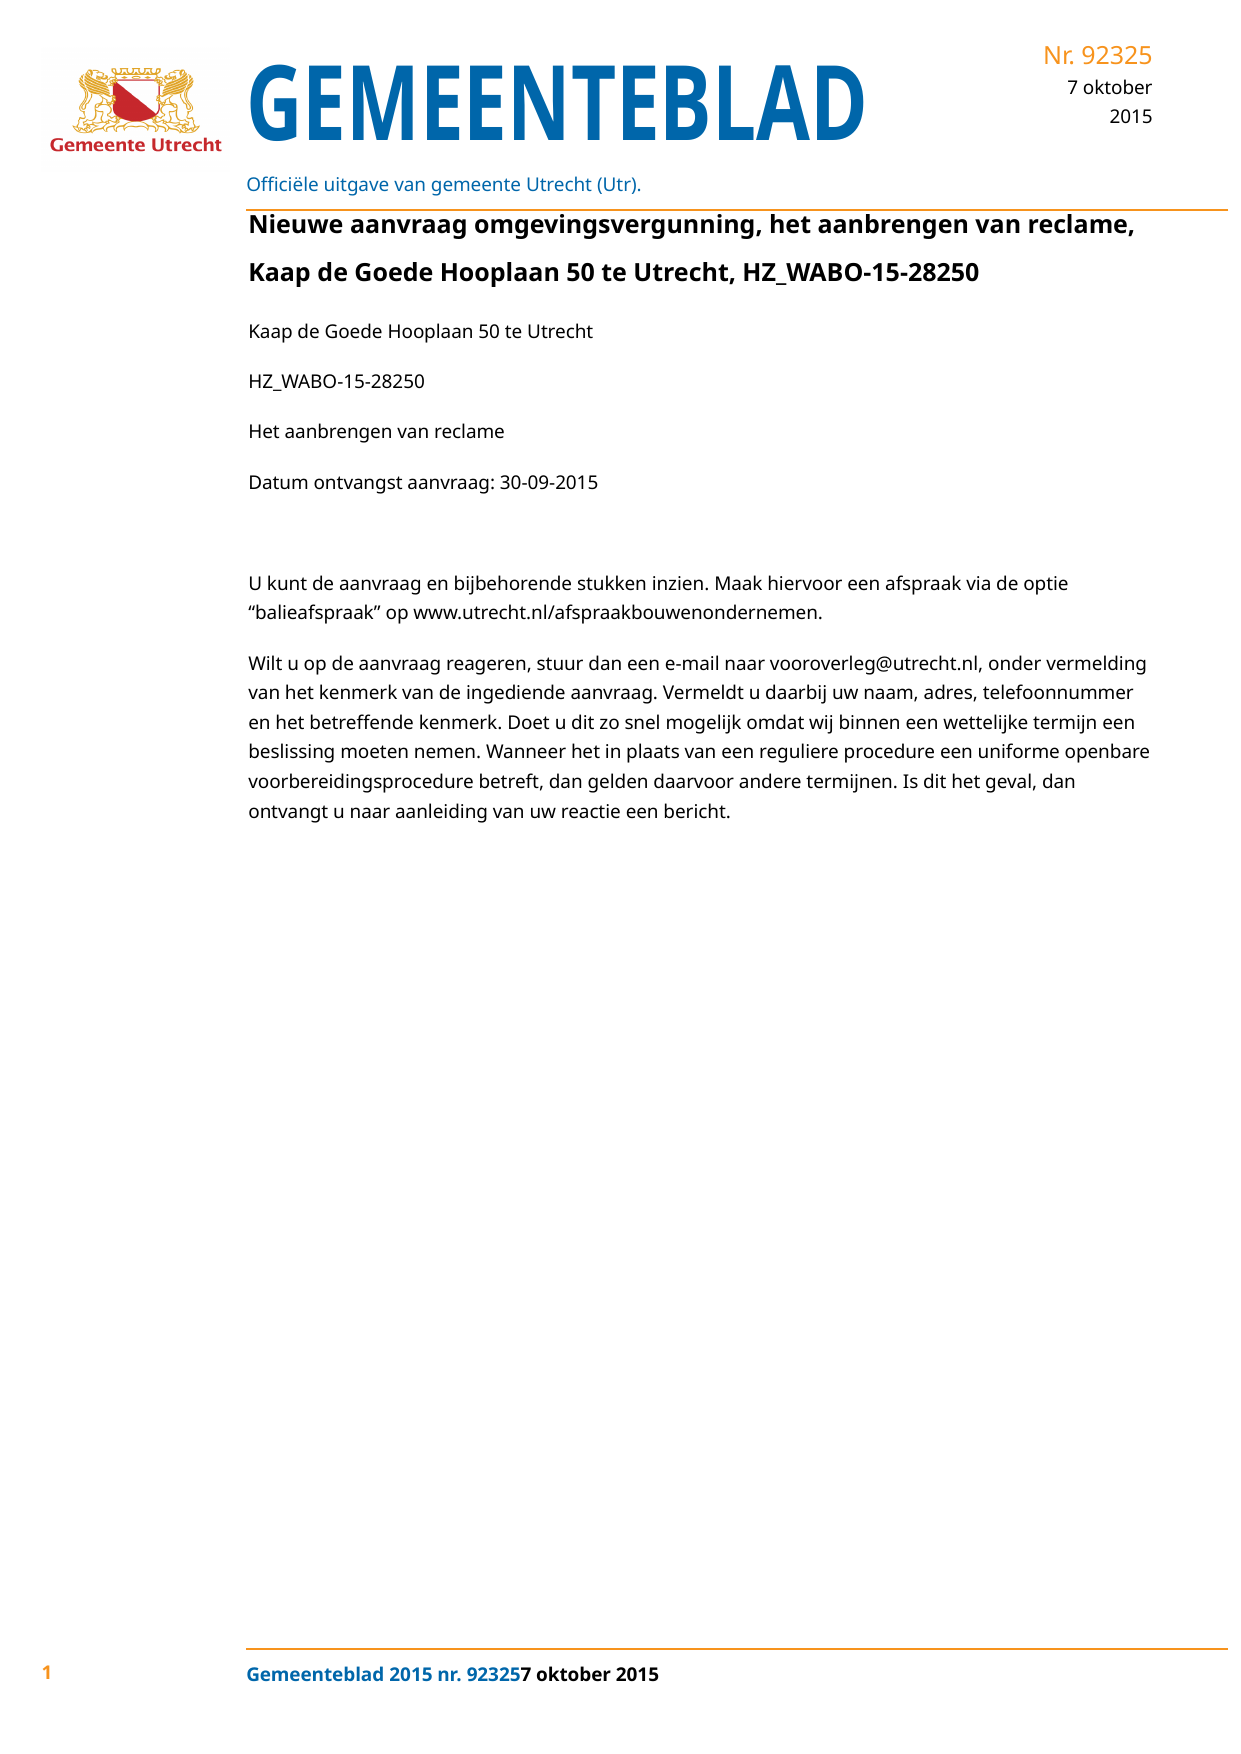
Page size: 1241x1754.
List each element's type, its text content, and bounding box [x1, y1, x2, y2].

text Datum ontvangst aanvraag: 30-09-2015 [248, 469, 1152, 495]
text Kaap de Goede Hooplaan 50 te Utrecht [248, 318, 1152, 344]
text Het aanbrengen van reclame [248, 419, 1152, 444]
picture [41, 47, 231, 172]
text Nieuwe aanvraag omgevingsvergunning, het aanbrengen van reclame, Kaap de Goede Hooplaan 50 te Utrecht, HZ_WABO-15-28250 [248, 211, 1152, 288]
text HZ_WABO-15-28250 [248, 368, 1152, 394]
text Wilt u op de aanvraag reageren, stuur dan een e-mail naar vooroverleg@utrecht.nl, onder vermelding van het kenmerk van de ingediende aanvraag. Vermeldt u daarbij uw naam, adres, telefoonnummer en het betreffende kenmerk. Doet u dit zo snel mogelijk omdat wij binnen een wettelijke termijn een beslissing moeten nemen. Wanneer het in plaats van een reguliere procedure een uniforme openbare voorbereidingsprocedure betreft, dan gelden daarvoor andere termijnen. Is dit het geval, dan ontvangt u naar aanleiding van uw reactie een bericht. [248, 650, 1152, 824]
text U kunt de aanvraag en bijbehorende stukken inzien. Maak hiervoor een afspraak via de optie “balieafspraak” op www.utrecht.nl/afspraakbouwenondernemen. [248, 570, 1152, 625]
